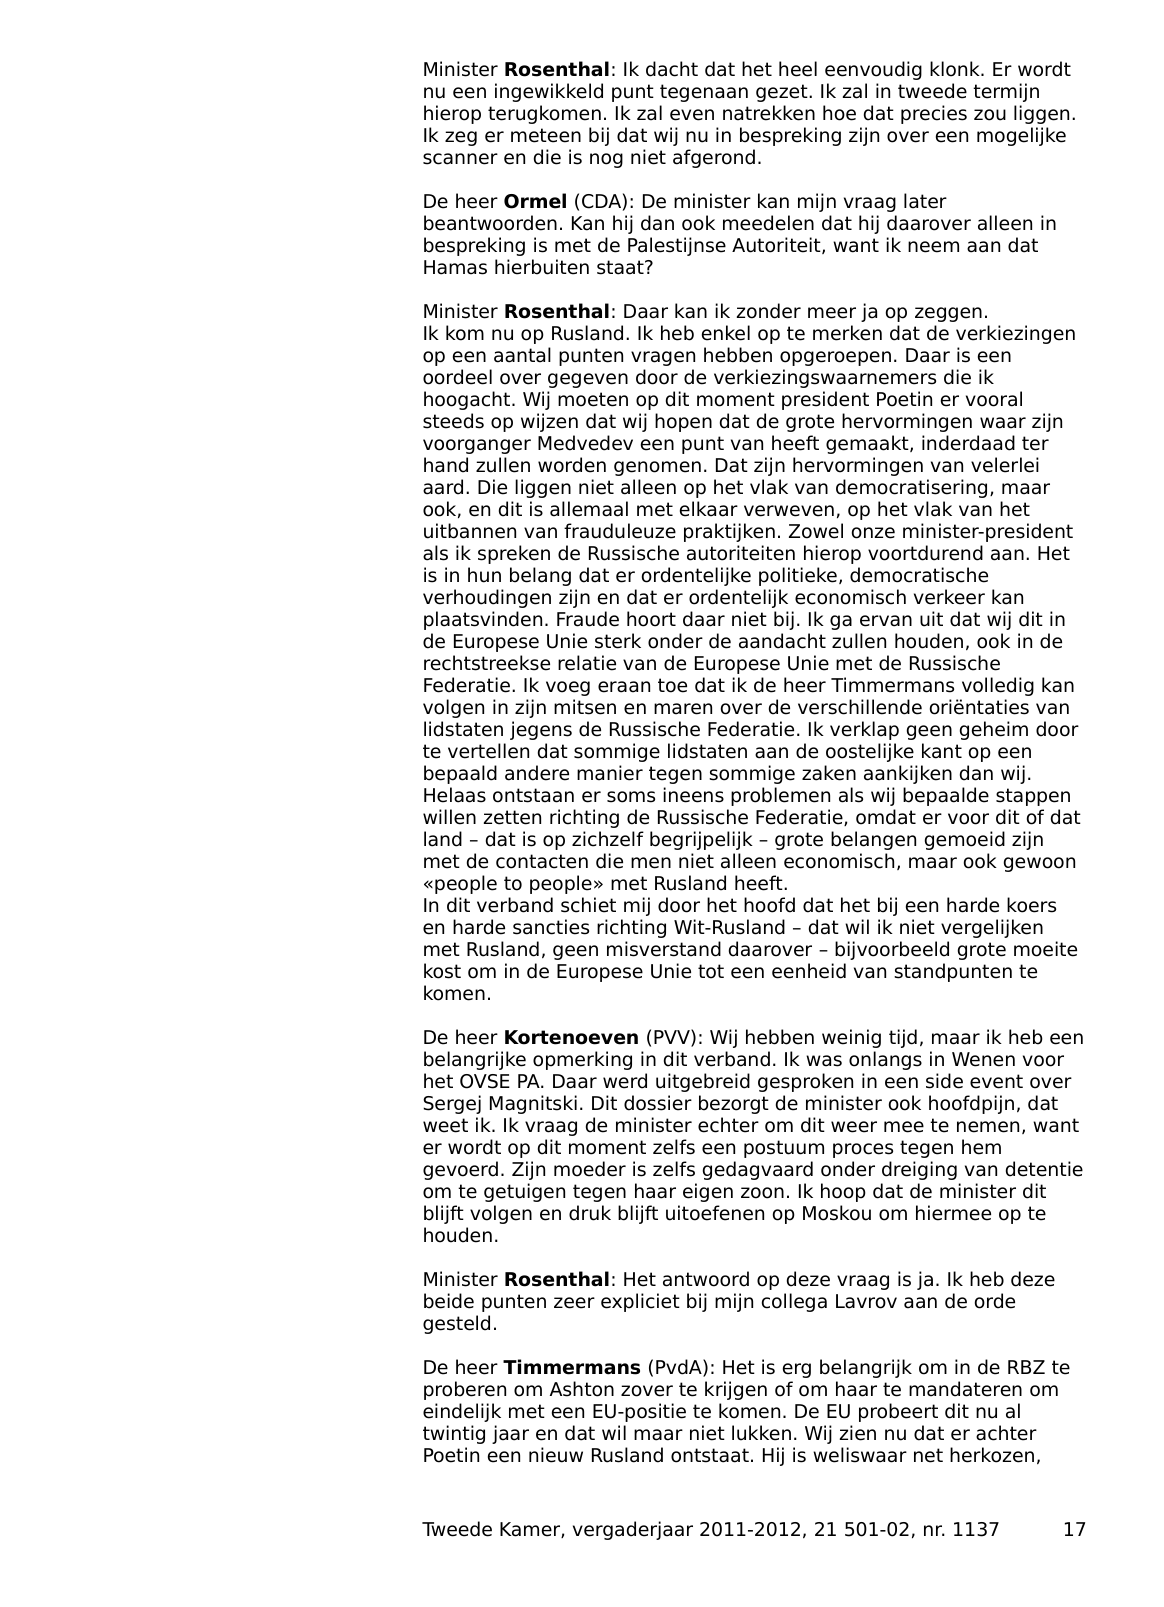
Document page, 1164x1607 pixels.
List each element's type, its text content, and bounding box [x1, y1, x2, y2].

text Minister Rosenthal: Daar kan ik zonder meer ja op zeggen. [422, 301, 1087, 323]
text In dit verband schiet mij door het hoofd dat het bij een harde koers en harde sancties richting Wit-Rusland – dat wil ik niet vergelijken met Rusland, geen misverstand daarover – bijvoorbeeld grote moeite kost om in de Europese Unie tot een eenheid van standpunten te komen. [422, 895, 1087, 1004]
text De heer Ormel (CDA): De minister kan mijn vraag later beantwoorden. Kan hij dan ook meedelen dat hij daarover alleen in bespreking is met de Palestijnse Autoriteit, want ik neem aan dat Hamas hierbuiten staat? [422, 191, 1087, 279]
text Ik kom nu op Rusland. Ik heb enkel op te merken dat de verkiezingen op een aantal punten vragen hebben opgeroepen. Daar is een oordeel over gegeven door de verkiezingswaarnemers die ik hoogacht. Wij moeten op dit moment president Poetin er vooral steeds op wijzen dat wij hopen dat de grote hervormingen waar zijn voorganger Medvedev een punt van heeft gemaakt, inderdaad ter hand zullen worden genomen. Dat zijn hervormingen van velerlei aard. Die liggen niet alleen op het vlak van democratisering, maar ook, en dit is allemaal met elkaar verweven, op het vlak van het uitbannen van frauduleuze praktijken. Zowel onze minister-president als ik spreken de Russische autoriteiten hierop voortdurend aan. Het is in hun belang dat er ordentelijke politieke, democratische verhoudingen zijn en dat er ordentelijk economisch verkeer kan plaatsvinden. Fraude hoort daar niet bij. Ik ga ervan uit dat wij dit in de Europese Unie sterk onder de aandacht zullen houden, ook in de rechtstreekse relatie van de Europese Unie met de Russische Federatie. Ik voeg eraan toe dat ik de heer Timmermans volledig kan volgen in zijn mitsen en maren over de verschillende oriëntaties van lidstaten jegens de Russische Federatie. Ik verklap geen geheim door te vertellen dat sommige lidstaten aan de oostelijke kant op een bepaald andere manier tegen sommige zaken aankijken dan wij. Helaas ontstaan er soms ineens problemen als wij bepaalde stappen willen zetten richting de Russische Federatie, omdat er voor dit of dat land – dat is op zichzelf begrijpelijk – grote belangen gemoeid zijn met de contacten die men niet alleen economisch, maar ook gewoon «people to people» met Rusland heeft. [422, 323, 1087, 895]
text Minister Rosenthal: Ik dacht dat het heel eenvoudig klonk. Er wordt nu een ingewikkeld punt tegenaan gezet. Ik zal in tweede termijn hierop terugkomen. Ik zal even natrekken hoe dat precies zou liggen. Ik zeg er meteen bij dat wij nu in bespreking zijn over een mogelijke scanner en die is nog niet afgerond. [422, 59, 1087, 169]
text De heer Kortenoeven (PVV): Wij hebben weinig tijd, maar ik heb een belangrijke opmerking in dit verband. Ik was onlangs in Wenen voor het OVSE PA. Daar werd uitgebreid gesproken in een side event over Sergej Magnitski. Dit dossier bezorgt de minister ook hoofdpijn, dat weet ik. Ik vraag de minister echter om dit weer mee te nemen, want er wordt op dit moment zelfs een postuum proces tegen hem gevoerd. Zijn moeder is zelfs gedagvaard onder dreiging van detentie om te getuigen tegen haar eigen zoon. Ik hoop dat de minister dit blijft volgen en druk blijft uitoefenen op Moskou om hiermee op te houden. [422, 1027, 1087, 1247]
text De heer Timmermans (PvdA): Het is erg belangrijk om in de RBZ te proberen om Ashton zover te krijgen of om haar te mandateren om eindelijk met een EU-positie te komen. De EU probeert dit nu al twintig jaar en dat wil maar niet lukken. Wij zien nu dat er achter Poetin een nieuw Rusland ontstaat. Hij is weliswaar net herkozen, [422, 1357, 1087, 1467]
text Minister Rosenthal: Het antwoord op deze vraag is ja. Ik heb deze beide punten zeer expliciet bij mijn collega Lavrov aan de orde gesteld. [422, 1269, 1087, 1335]
